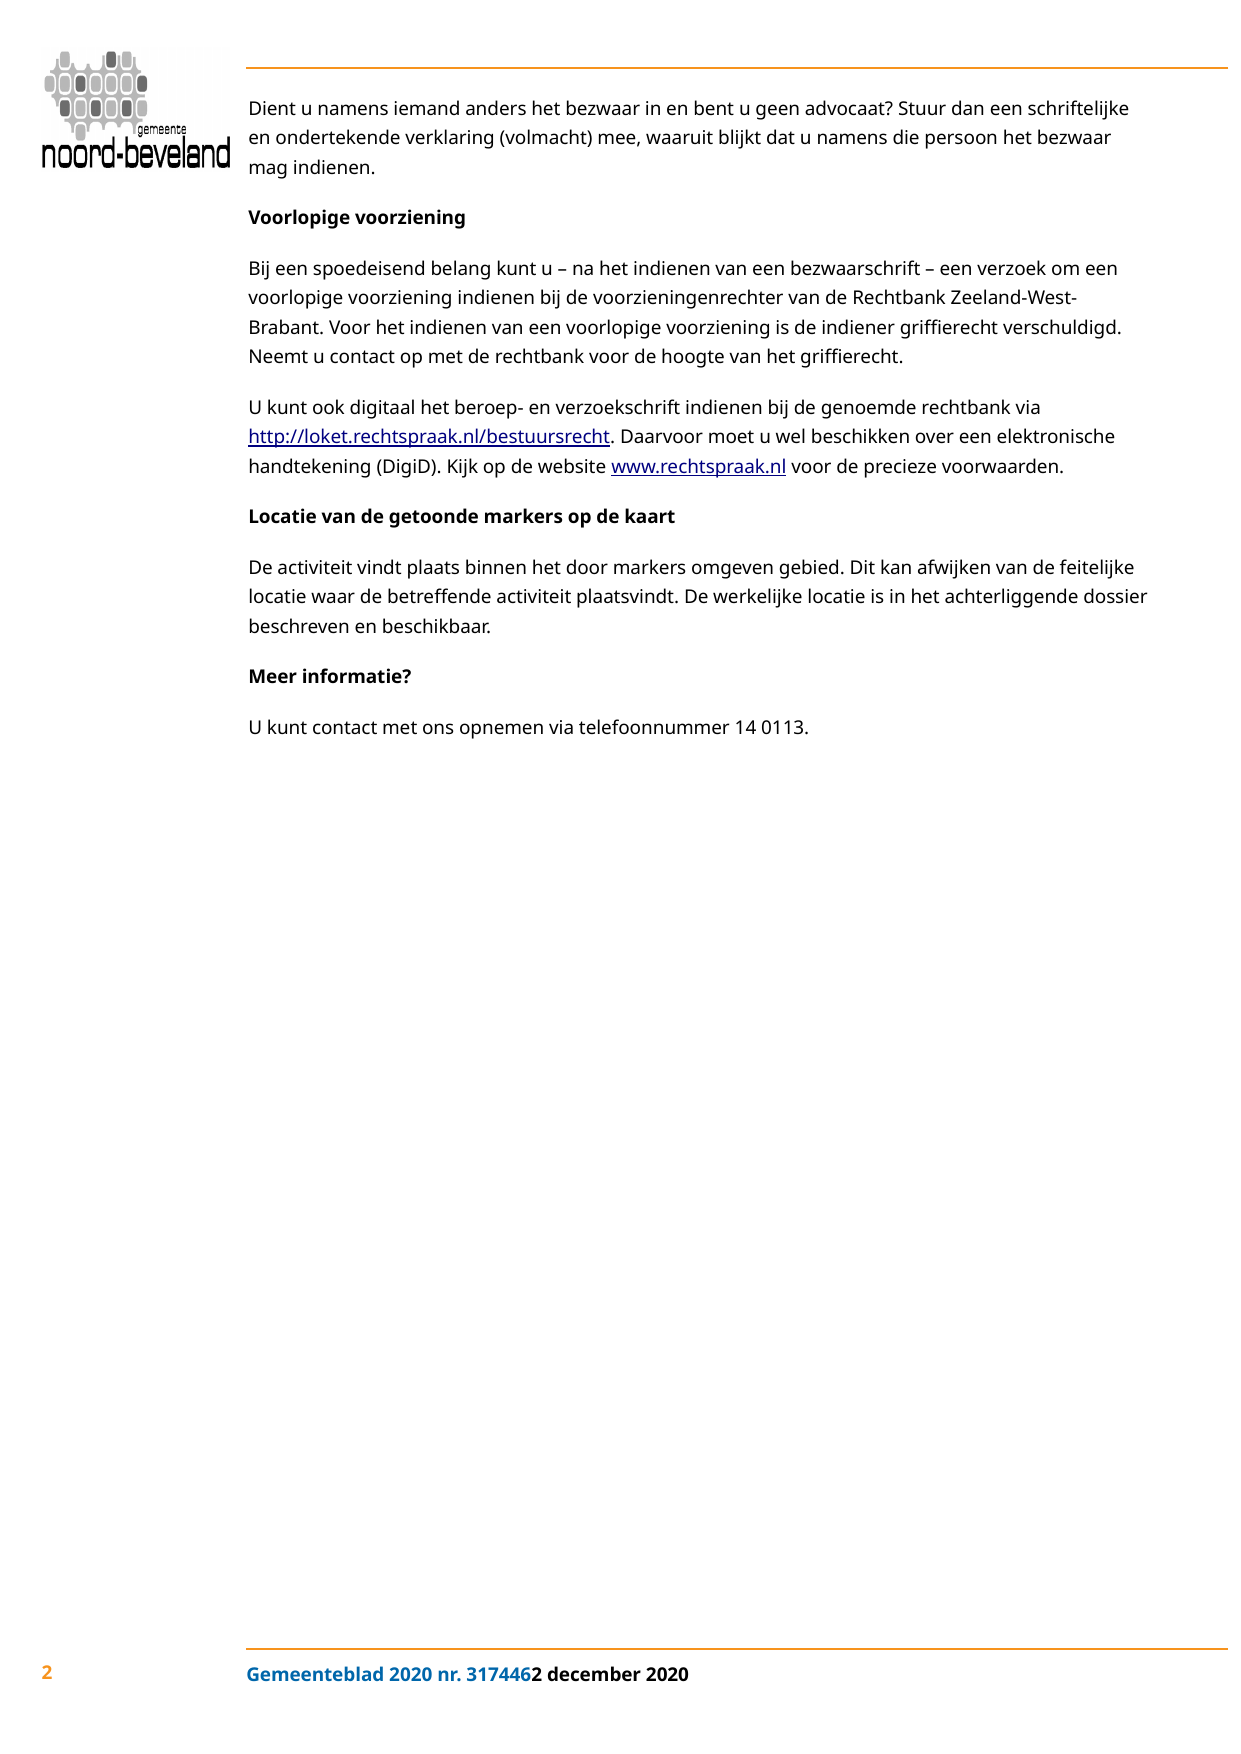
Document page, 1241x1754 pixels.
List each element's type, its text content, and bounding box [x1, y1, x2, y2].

text Locatie van de getoonde markers op de kaart [248, 503, 1152, 529]
text Bij een spoedeisend belang kunt u – na het indienen van een bezwaarschrift – een verzoek om een voorlopige voorziening indienen bij de voorzieningenrechter van de Rechtbank Zeeland-West-Brabant. Voor het indienen van een voorlopige voorziening is de indiener griffierecht verschuldigd. Neemt u contact op met de rechtbank voor de hoogte van het griffierecht. [248, 255, 1152, 369]
picture [41, 47, 231, 172]
text Dient u namens iemand anders het bezwaar in en bent u geen advocaat? Stuur dan een schriftelijke en ondertekende verklaring (volmacht) mee, waaruit blijkt dat u namens die persoon het bezwaar mag indienen. [248, 95, 1152, 180]
text U kunt ook digitaal het beroep- en verzoekschrift indienen bij de genoemde rechtbank via http://loket.rechtspraak.nl/bestuursrecht. Daarvoor moet u wel beschikken over een elektronische handtekening (DigiD). Kijk op de website www.rechtspraak.nl voor de precieze voorwaarden. [248, 394, 1152, 479]
text Voorlopige voorziening [248, 204, 1152, 230]
text De activiteit vindt plaats binnen het door markers omgeven gebied. Dit kan afwijken van de feitelijke locatie waar de betreffende activiteit plaatsvindt. De werkelijke locatie is in het achterliggende dossier beschreven en beschikbaar. [248, 554, 1152, 639]
text U kunt contact met ons opnemen via telefoonnummer 14 0113. [248, 714, 1152, 740]
text Meer informatie? [248, 663, 1152, 689]
